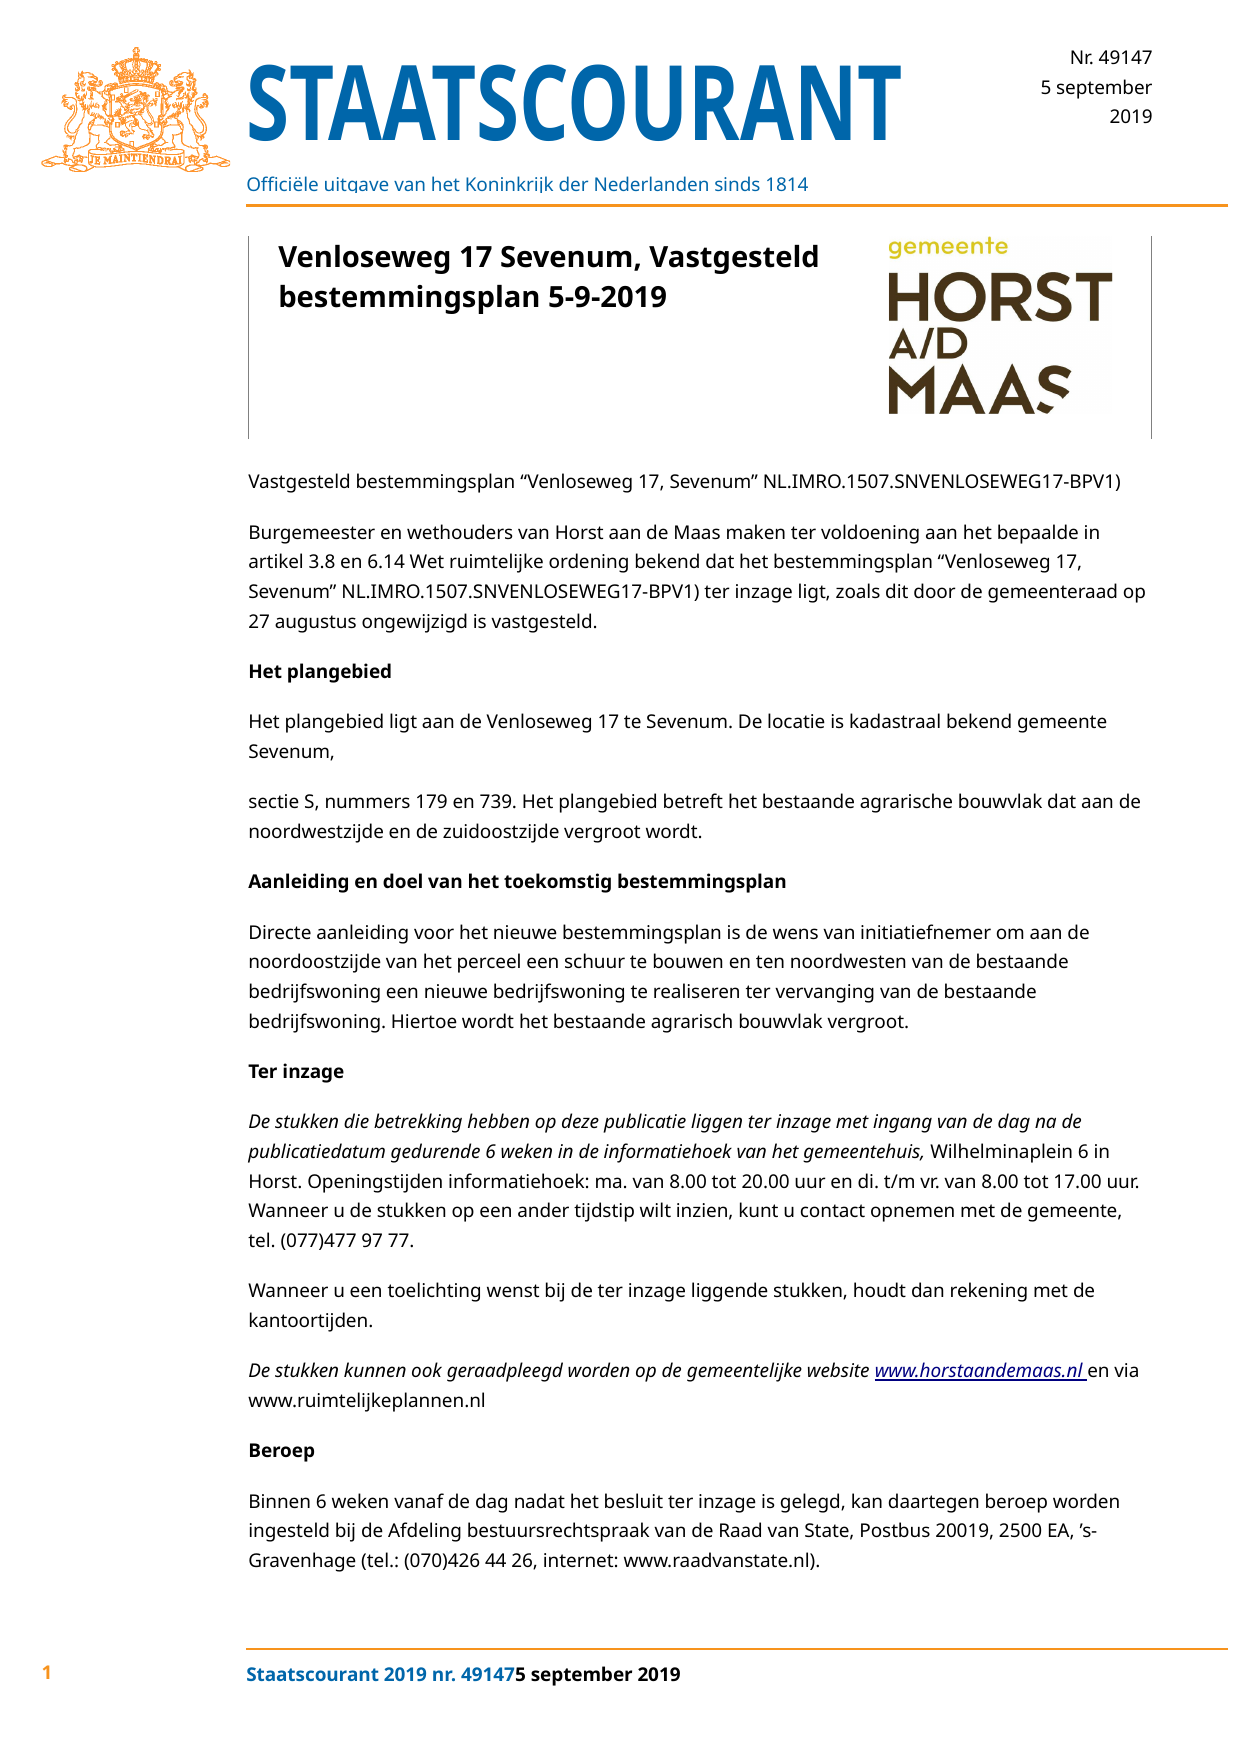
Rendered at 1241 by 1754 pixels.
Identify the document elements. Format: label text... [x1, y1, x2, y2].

text Vastgesteld bestemmingsplan “Venloseweg 17, Sevenum” NL.IMRO.1507.SNVENLOSEWEG17-BPV1) [248, 469, 1152, 494]
table_header [850, 236, 888, 413]
text Directe aanleiding voor het nieuwe bestemmingsplan is de wens van initiatiefnemer om aan de noordoostzijde van het perceel een schuur te bouwen en ten noordwesten van de bestaande bedrijfswoning een nieuwe bedrijfswoning te realiseren ter vervanging van de bestaande bedrijfswoning. Hiertoe wordt het bestaande agrarisch bouwvlak vergroot. [248, 919, 1152, 1033]
picture [888, 236, 1113, 414]
table_header [850, 414, 1151, 439]
text Ter inzage [248, 1058, 1152, 1084]
text sectie S, nummers 179 en 739. Het plangebied betreft het bestaande agrarische bouwvlak dat aan de noordwestzijde en de zuidoostzijde vergroot wordt. [248, 789, 1152, 844]
text Binnen 6 weken vanaf de dag nadat het besluit ter inzage is gelegd, kan daartegen beroep worden ingesteld bij de Afdeling bestuursrechtspraak van de Raad van State, Postbus 20019, 2500 EA, ’s-Gravenhage (tel.: (070)426 44 26, internet: www.raadvanstate.nl). [248, 1488, 1152, 1573]
text De stukken kunnen ook geraadpleegd worden op de gemeentelijke website www.horstaandemaas.nl en via www.ruimtelijkeplannen.nl [248, 1357, 1152, 1413]
text De stukken die betrekking hebben op deze publicatie liggen ter inzage met ingang van de dag na de publicatiedatum gedurende 6 weken in de informatiehoek van het gemeentehuis, Wilhelminaplein 6 in Horst. Openingstijden informatiehoek: ma. van 8.00 tot 20.00 uur en di. t/m vr. van 8.00 tot 17.00 uur. Wanneer u de stukken op een ander tijdstip wilt inzien, kunt u contact opnemen met de gemeente, tel. (077)477 97 77. [248, 1109, 1152, 1253]
table_header [1113, 236, 1151, 413]
text Het plangebied [248, 658, 1152, 684]
text Het plangebied ligt aan de Venloseweg 17 te Sevenum. De locatie is kadastraal bekend gemeente Sevenum, [248, 709, 1152, 764]
picture [41, 47, 231, 172]
table_header Venloseweg 17 Sevenum, Vastgesteld bestemmingsplan 5-9-2019 [249, 236, 850, 439]
text Burgemeester en wethouders van Horst aan de Maas maken ter voldoening aan het bepaalde in artikel 3.8 en 6.14 Wet ruimtelijke ordening bekend dat het bestemmingsplan “Venloseweg 17, Sevenum” NL.IMRO.1507.SNVENLOSEWEG17-BPV1) ter inzage ligt, zoals dit door de gemeenteraad op 27 augustus ongewijzigd is vastgesteld. [248, 519, 1152, 633]
text Beroep [248, 1437, 1152, 1463]
text Aanleiding en doel van het toekomstig bestemmingsplan [248, 869, 1152, 894]
text Wanneer u een toelichting wenst bij de ter inzage liggende stukken, houdt dan rekening met de kantoortijden. [248, 1277, 1152, 1333]
